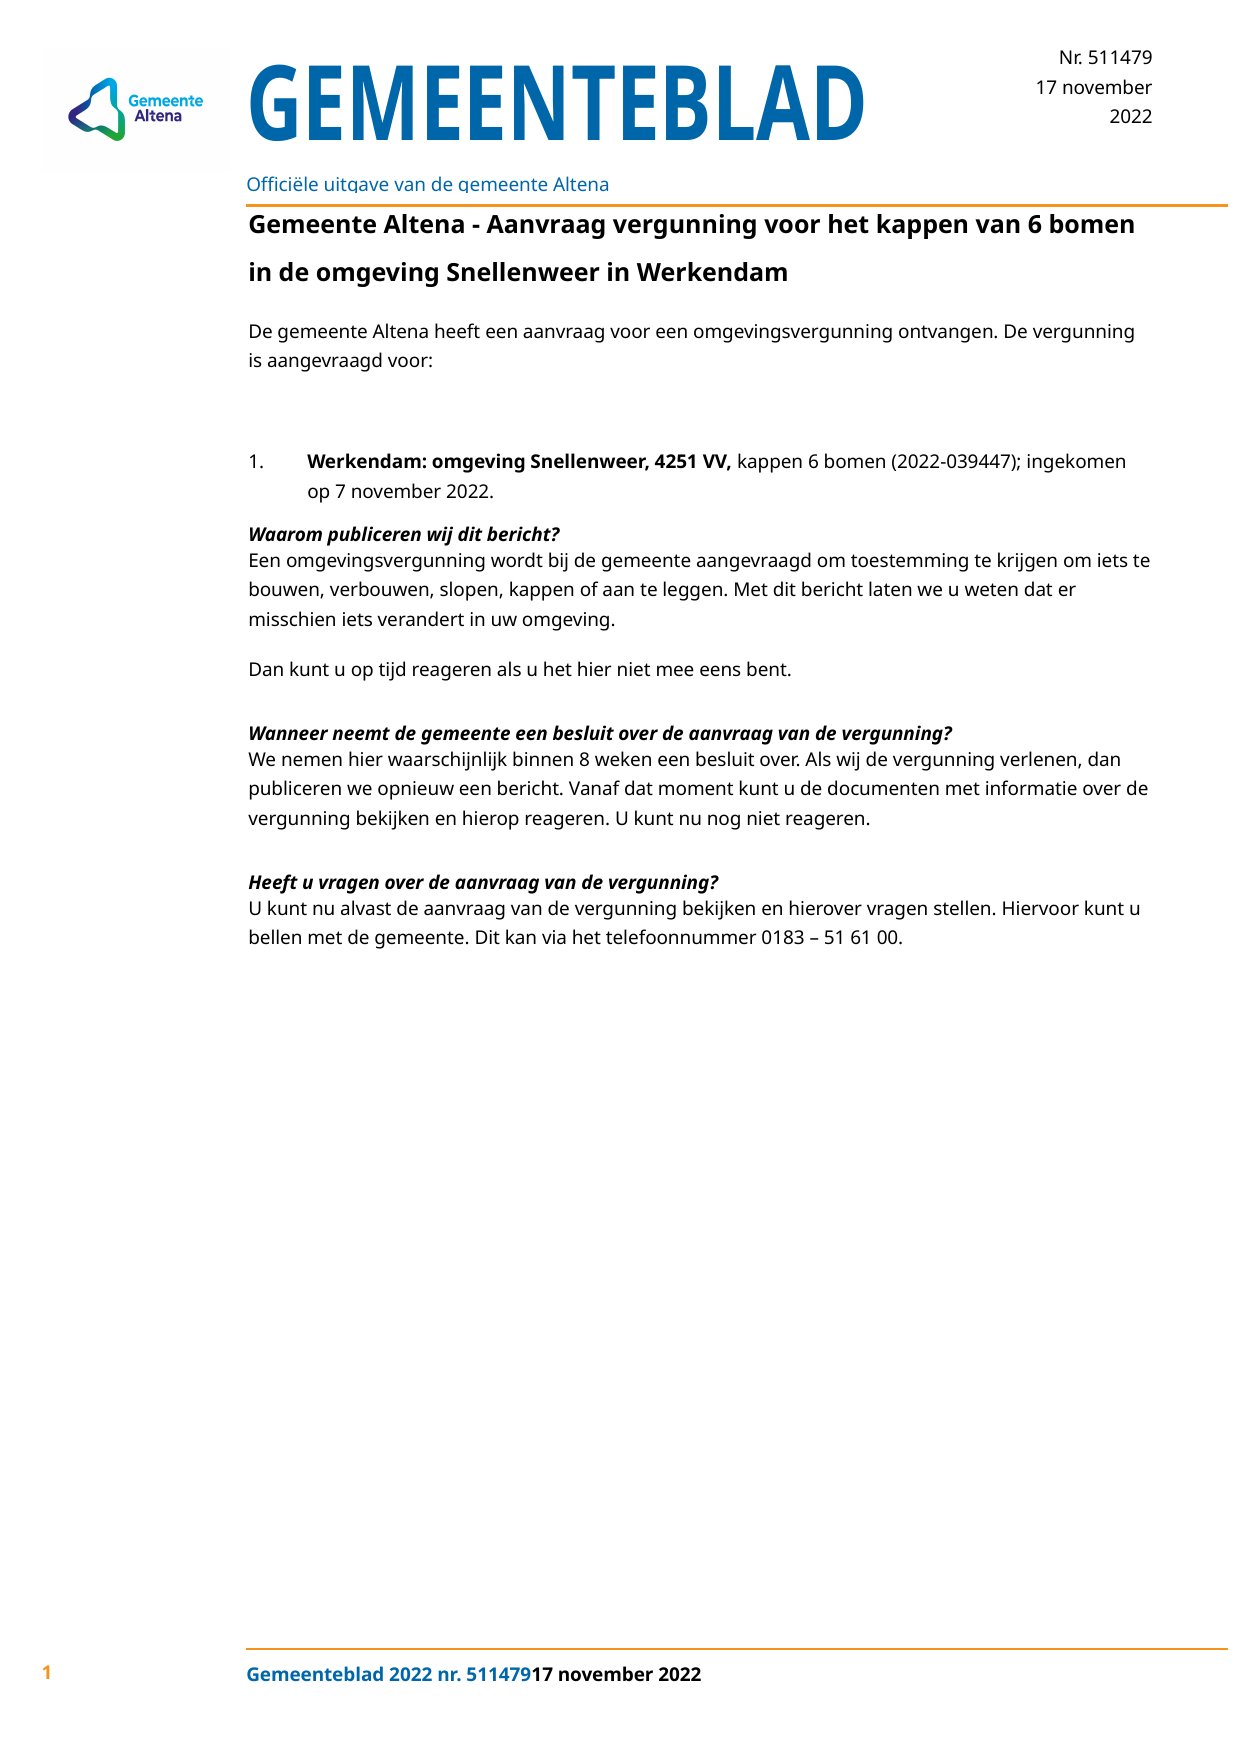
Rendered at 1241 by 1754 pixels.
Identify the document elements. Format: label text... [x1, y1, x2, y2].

text Heeft u vragen over de aanvraag van de vergunning? [248, 869, 1152, 895]
list Werkendam: omgeving Snellenweer, 4251 VV, kappen 6 bomen (2022-039447); ingekomen op 7 november 2022. [248, 448, 1152, 504]
text U kunt nu alvast de aanvraag van de vergunning bekijken en hierover vragen stellen. Hiervoor kunt u bellen met de gemeente. Dit kan via het telefoonnummer 0183 – 51 61 00. [248, 895, 1152, 950]
text Dan kunt u op tijd reageren als u het hier niet mee eens bent. [248, 656, 1152, 682]
text Wanneer neemt de gemeente een besluit over de aanvraag van de vergunning? [248, 720, 1152, 746]
text Gemeente Altena - Aanvraag vergunning voor het kappen van 6 bomen in de omgeving Snellenweer in Werkendam [248, 207, 1152, 288]
picture [41, 47, 231, 172]
text De gemeente Altena heeft een aanvraag voor een omgevingsvergunning ontvangen. De vergunning is aangevraagd voor: [248, 318, 1152, 373]
text We nemen hier waarschijnlijk binnen 8 weken een besluit over. Als wij de vergunning verlenen, dan publiceren we opnieuw een bericht. Vanaf dat moment kunt u de documenten met informatie over de vergunning bekijken en hierop reageren. U kunt nu nog niet reageren. [248, 746, 1152, 831]
text Een omgevingsvergunning wordt bij de gemeente aangevraagd om toestemming te krijgen om iets te bouwen, verbouwen, slopen, kappen of aan te leggen. Met dit bericht laten we u weten dat er misschien iets verandert in uw omgeving. [248, 547, 1152, 632]
text Waarom publiceren wij dit bericht? [248, 521, 1152, 547]
